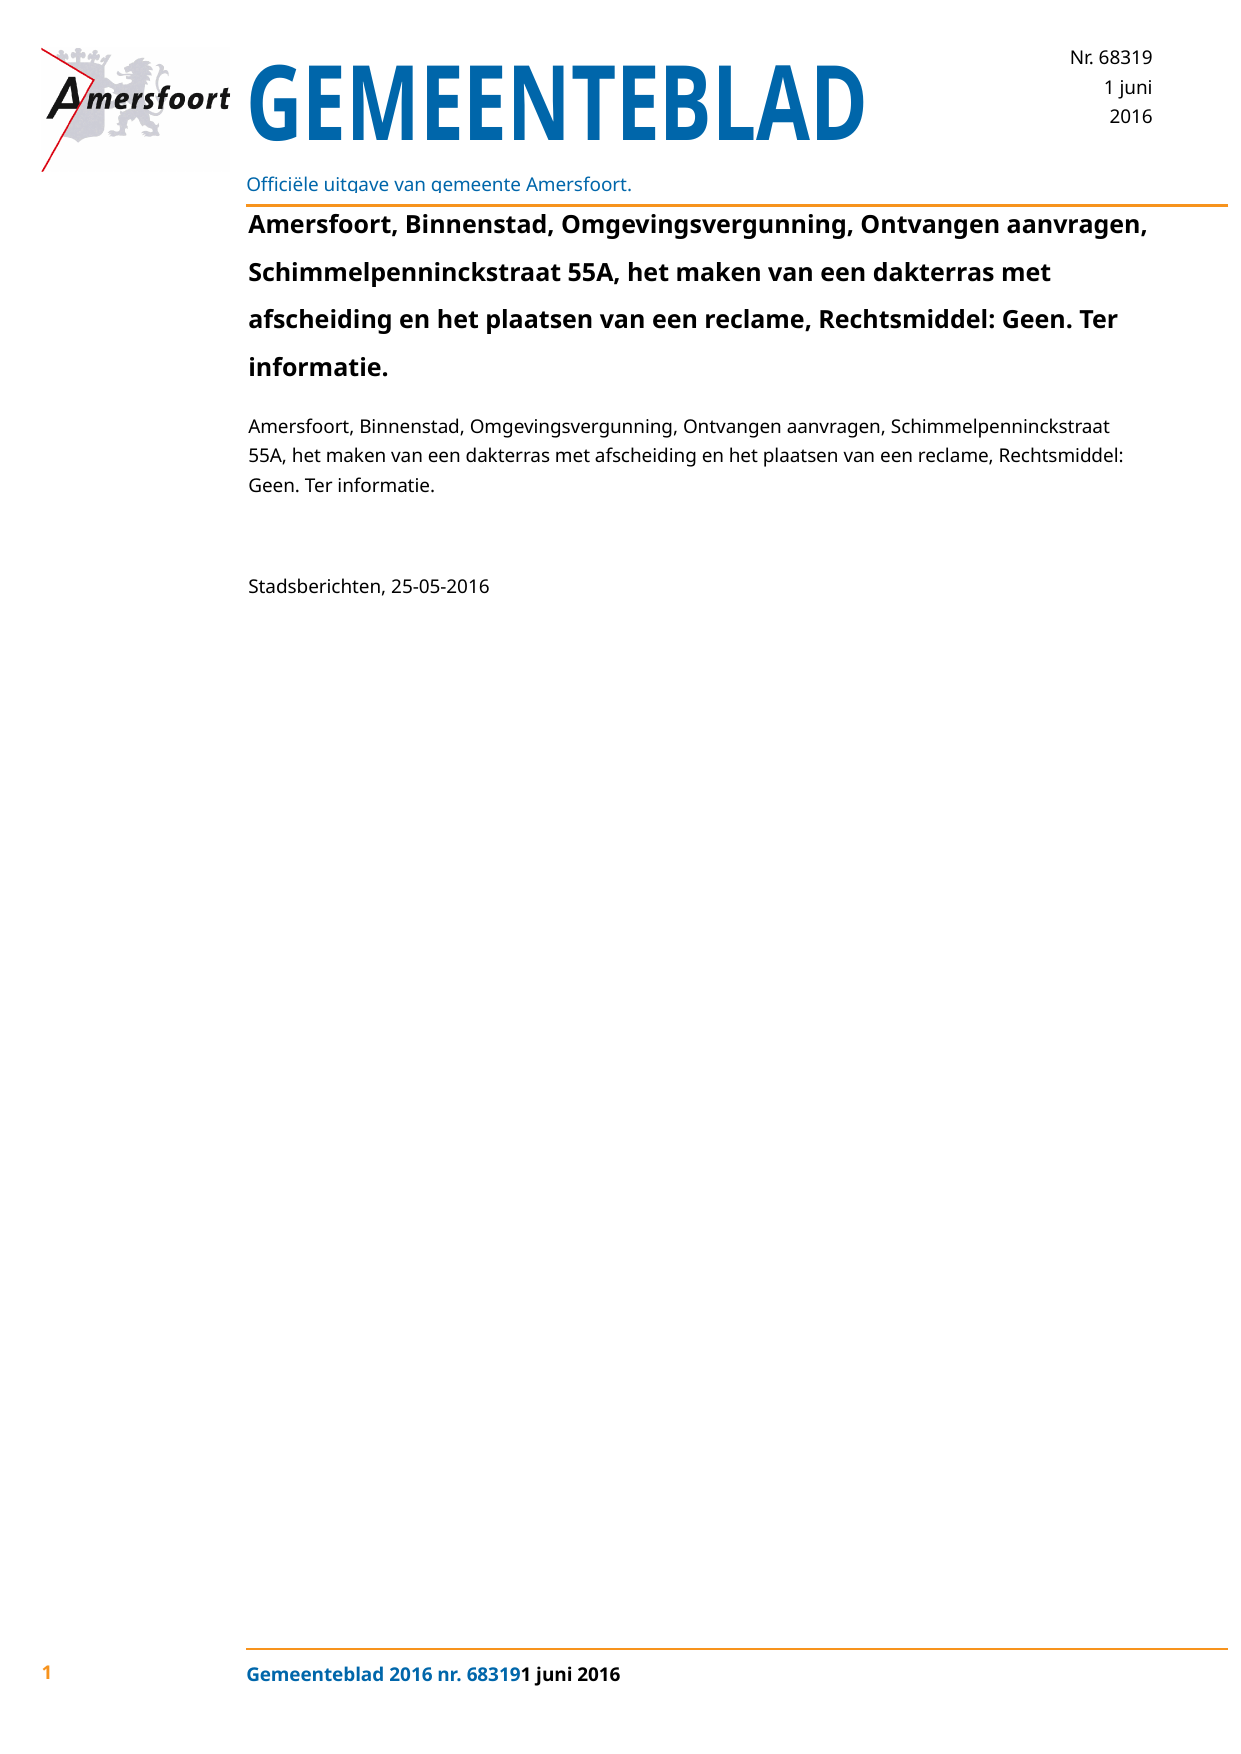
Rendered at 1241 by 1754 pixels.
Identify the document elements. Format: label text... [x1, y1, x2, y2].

text Amersfoort, Binnenstad, Omgevingsvergunning, Ontvangen aanvragen, Schimmelpenninckstraat 55A, het maken van een dakterras met afscheiding en het plaatsen van een reclame, Rechtsmiddel: Geen. Ter informatie. [248, 413, 1152, 498]
picture [41, 47, 231, 172]
text Amersfoort, Binnenstad, Omgevingsvergunning, Ontvangen aanvragen, Schimmelpenninckstraat 55A, het maken van een dakterras met afscheiding en het plaatsen van een reclame, Rechtsmiddel: Geen. Ter informatie. [248, 207, 1152, 384]
text Stadsberichten, 25-05-2016 [248, 573, 1152, 599]
